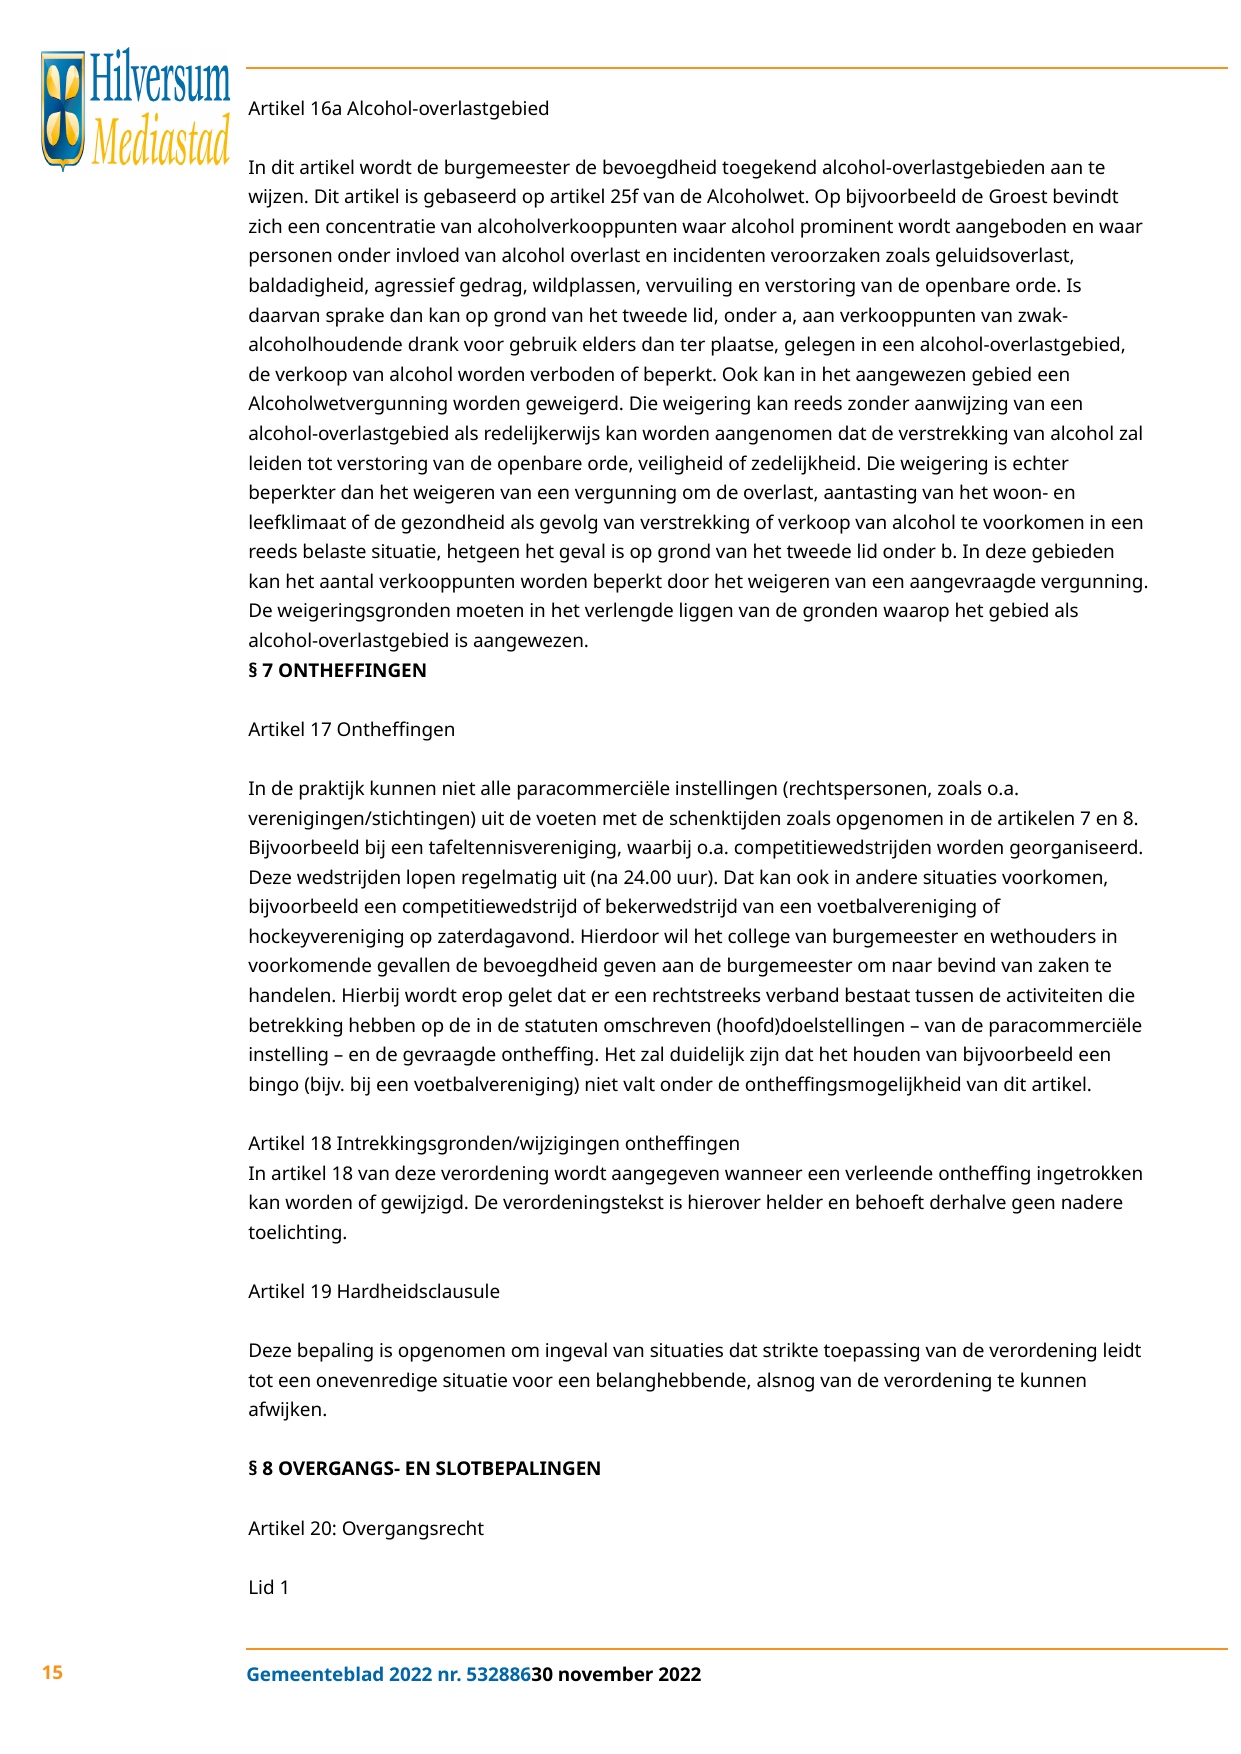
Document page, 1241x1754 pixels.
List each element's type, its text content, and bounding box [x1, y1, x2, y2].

text Deze bepaling is opgenomen om ingeval van situaties dat strikte toepassing van de verordening leidt tot een onevenredige situatie voor een belanghebbende, alsnog van de verordening te kunnen afwijken. [248, 1337, 1152, 1422]
text Artikel 16a Alcohol-overlastgebied [248, 95, 1152, 121]
text Artikel 20: Overgangsrecht [248, 1515, 1152, 1541]
text Artikel 18 Intrekkingsgronden/wijzigingen ontheffingen [248, 1130, 1152, 1156]
text § 7 ONTHEFFINGEN [248, 657, 1152, 683]
text Artikel 17 Ontheffingen [248, 716, 1152, 742]
text In de praktijk kunnen niet alle paracommerciële instellingen (rechtspersonen, zoals o.a. verenigingen/stichtingen) uit de voeten met de schenktijden zoals opgenomen in de artikelen 7 en 8. Bijvoorbeeld bij een tafeltennisvereniging, waarbij o.a. competitiewedstrijden worden georganiseerd. Deze wedstrijden lopen regelmatig uit (na 24.00 uur). Dat kan ook in andere situaties voorkomen, bijvoorbeeld een competitiewedstrijd of bekerwedstrijd van een voetbalvereniging of hockeyvereniging op zaterdagavond. Hierdoor wil het college van burgemeester en wethouders in voorkomende gevallen de bevoegdheid geven aan de burgemeester om naar bevind van zaken te handelen. Hierbij wordt erop gelet dat er een rechtstreeks verband bestaat tussen de activiteiten die betrekking hebben op de in de statuten omschreven (hoofd)doelstellingen – van de paracommerciële instelling – en de gevraagde ontheffing. Het zal duidelijk zijn dat het houden van bijvoorbeeld een bingo (bijv. bij een voetbalvereniging) niet valt onder de ontheffingsmogelijkheid van dit artikel. [248, 775, 1152, 1097]
picture [41, 47, 231, 172]
text In artikel 18 van deze verordening wordt aangegeven wanneer een verleende ontheffing ingetrokken kan worden of gewijzigd. De verordeningstekst is hierover helder en behoeft derhalve geen nadere toelichting. [248, 1160, 1152, 1245]
text § 8 OVERGANGS- EN SLOTBEPALINGEN [248, 1456, 1152, 1481]
text In dit artikel wordt de burgemeester de bevoegdheid toegekend alcohol-overlastgebieden aan te wijzen. Dit artikel is gebaseerd op artikel 25f van de Alcoholwet. Op bijvoorbeeld de Groest bevindt zich een concentratie van alcoholverkooppunten waar alcohol prominent wordt aangeboden en waar personen onder invloed van alcohol overlast en incidenten veroorzaken zoals geluidsoverlast, baldadigheid, agressief gedrag, wildplassen, vervuiling en verstoring van de openbare orde. Is daarvan sprake dan kan op grond van het tweede lid, onder a, aan verkooppunten van zwak-alcoholhoudende drank voor gebruik elders dan ter plaatse, gelegen in een alcohol-overlastgebied, de verkoop van alcohol worden verboden of beperkt. Ook kan in het aangewezen gebied een Alcoholwetvergunning worden geweigerd. Die weigering kan reeds zonder aanwijzing van een alcohol-overlastgebied als redelijkerwijs kan worden aangenomen dat de verstrekking van alcohol zal leiden tot verstoring van de openbare orde, veiligheid of zedelijkheid. Die weigering is echter beperkter dan het weigeren van een vergunning om de overlast, aantasting van het woon- en leefklimaat of de gezondheid als gevolg van verstrekking of verkoop van alcohol te voorkomen in een reeds belaste situatie, hetgeen het geval is op grond van het tweede lid onder b. In deze gebieden kan het aantal verkooppunten worden beperkt door het weigeren van een aangevraagde vergunning. De weigeringsgronden moeten in het verlengde liggen van de gronden waarop het gebied als alcohol-overlastgebied is aangewezen. [248, 154, 1152, 653]
text Artikel 19 Hardheidsclausule [248, 1278, 1152, 1304]
text Lid 1 [248, 1574, 1152, 1600]
